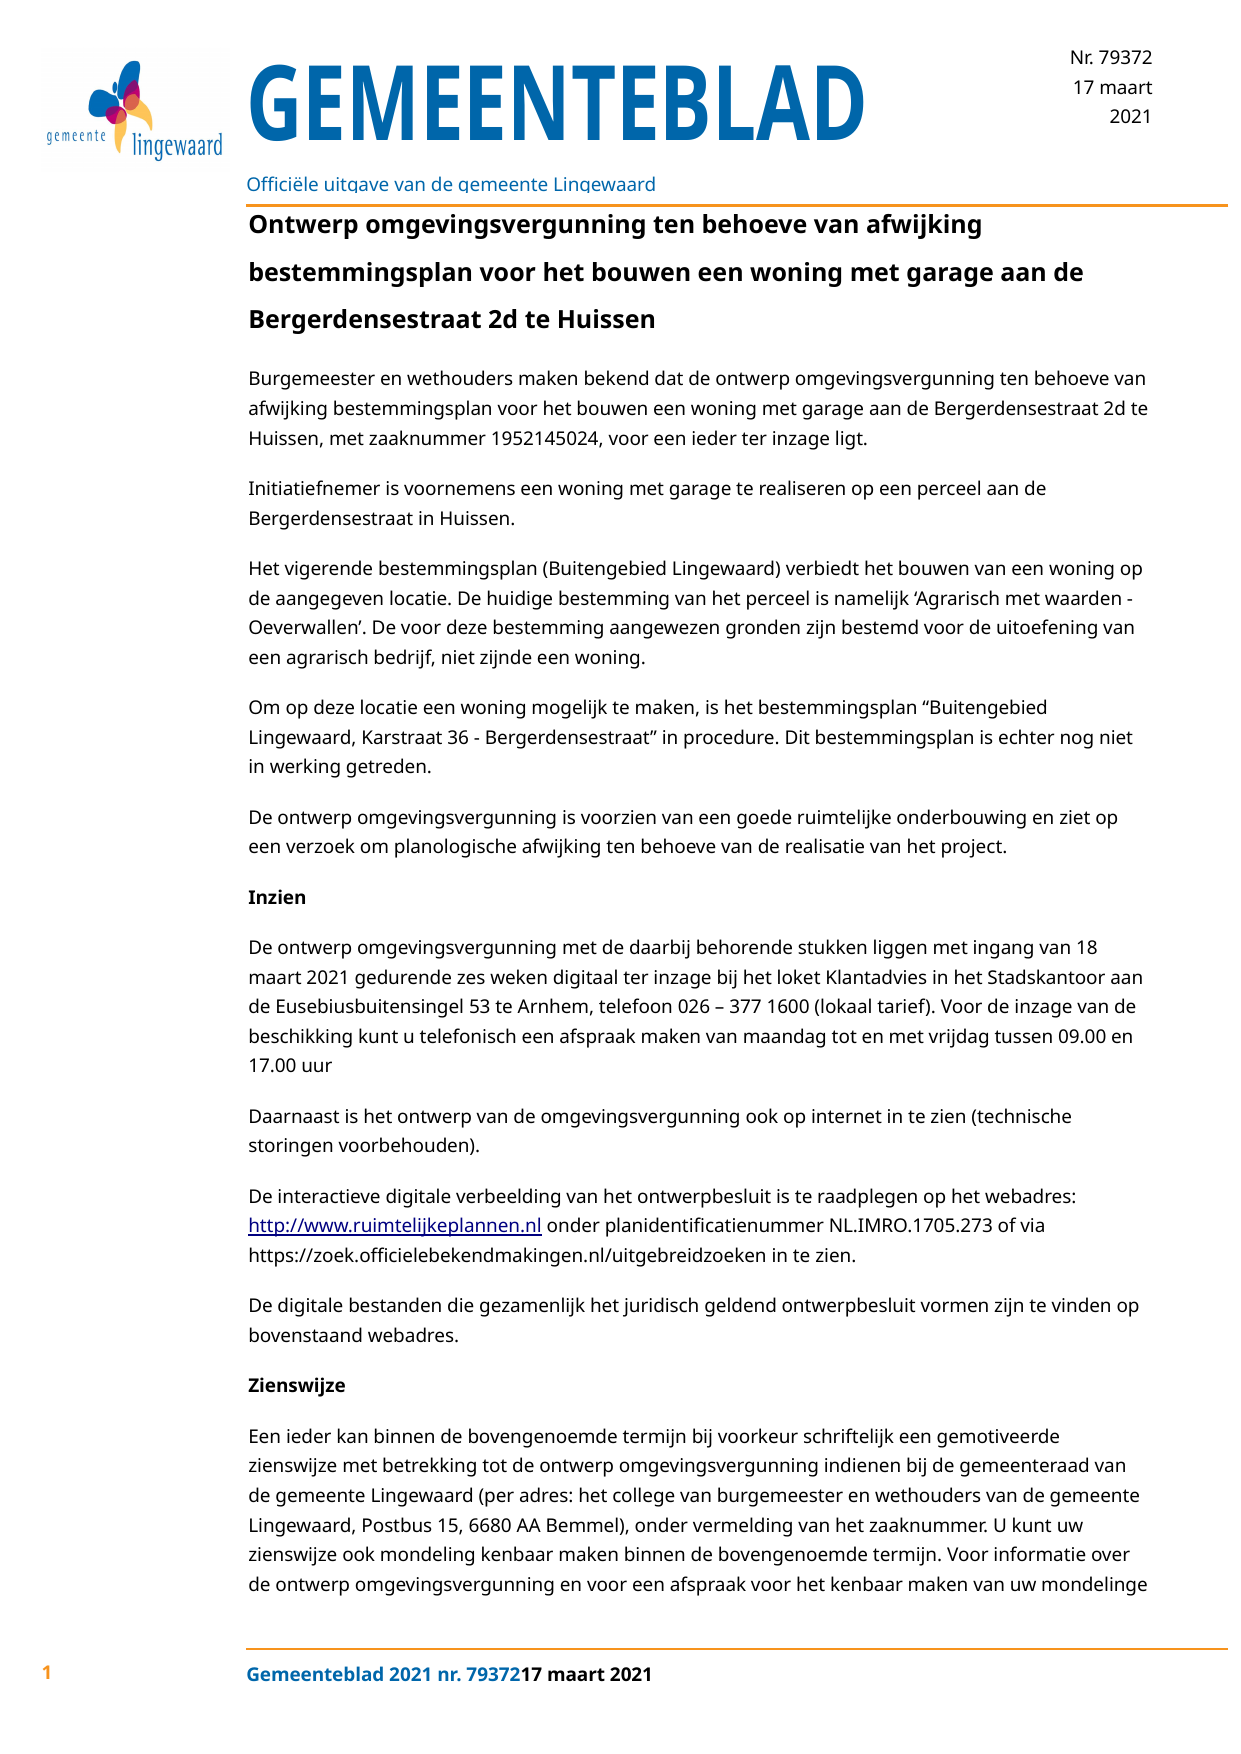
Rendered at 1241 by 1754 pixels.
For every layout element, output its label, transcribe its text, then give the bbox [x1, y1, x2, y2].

text Initiatiefnemer is voornemens een woning met garage te realiseren op een perceel aan de Bergerdensestraat in Huissen. [248, 475, 1152, 530]
text Burgemeester en wethouders maken bekend dat de ontwerp omgevingsvergunning ten behoeve van afwijking bestemmingsplan voor het bouwen een woning met garage aan de Bergerdensestraat 2d te Huissen, met zaaknummer 1952145024, voor een ieder ter inzage ligt. [248, 366, 1152, 450]
text Daarnaast is het ontwerp van de omgevingsvergunning ook op internet in te zien (technische storingen voorbehouden). [248, 1103, 1152, 1158]
text De digitale bestanden die gezamenlijk het juridisch geldend ontwerpbesluit vormen zijn te vinden op bovenstaand webadres. [248, 1293, 1152, 1348]
picture [41, 47, 231, 172]
text De interactieve digitale verbeelding van het ontwerpbesluit is te raadplegen op het webadres: http://www.ruimtelijkeplannen.nl onder planidentificatienummer NL.IMRO.1705.273 of via https://zoek.officielebekendmakingen.nl/uitgebreidzoeken in te zien. [248, 1183, 1152, 1268]
text Een ieder kan binnen de bovengenoemde termijn bij voorkeur schriftelijk een gemotiveerde zienswijze met betrekking tot de ontwerp omgevingsvergunning indienen bij de gemeenteraad van de gemeente Lingewaard (per adres: het college van burgemeester en wethouders van de gemeente Lingewaard, Postbus 15, 6680 AA Bemmel), onder vermelding van het zaaknummer. U kunt uw zienswijze ook mondeling kenbaar maken binnen de bovengenoemde termijn. Voor informatie over de ontwerp omgevingsvergunning en voor een afspraak voor het kenbaar maken van uw mondelinge [248, 1423, 1152, 1597]
text Ontwerp omgevingsvergunning ten behoeve van afwijking bestemmingsplan voor het bouwen een woning met garage aan de Bergerdensestraat 2d te Huissen [248, 207, 1152, 336]
text Om op deze locatie een woning mogelijk te maken, is het bestemmingsplan “Buitengebied Lingewaard, Karstraat 36 - Bergerdensestraat” in procedure. Dit bestemmingsplan is echter nog niet in werking getreden. [248, 694, 1152, 779]
text Het vigerende bestemmingsplan (Buitengebied Lingewaard) verbiedt het bouwen van een woning op de aangegeven locatie. De huidige bestemming van het perceel is namelijk ‘Agrarisch met waarden - Oeverwallen’. De voor deze bestemming aangewezen gronden zijn bestemd voor de uitoefening van een agrarisch bedrijf, niet zijnde een woning. [248, 555, 1152, 669]
text Inzien [248, 884, 1152, 909]
text De ontwerp omgevingsvergunning met de daarbij behorende stukken liggen met ingang van 18 maart 2021 gedurende zes weken digitaal ter inzage bij het loket Klantadvies in het Stadskantoor aan de Eusebiusbuitensingel 53 te Arnhem, telefoon 026 – 377 1600 (lokaal tarief). Voor de inzage van de beschikking kunt u telefonisch een afspraak maken van maandag tot en met vrijdag tussen 09.00 en 17.00 uur [248, 934, 1152, 1078]
text Zienswijze [248, 1373, 1152, 1398]
text De ontwerp omgevingsvergunning is voorzien van een goede ruimtelijke onderbouwing en ziet op een verzoek om planologische afwijking ten behoeve van de realisatie van het project. [248, 804, 1152, 859]
